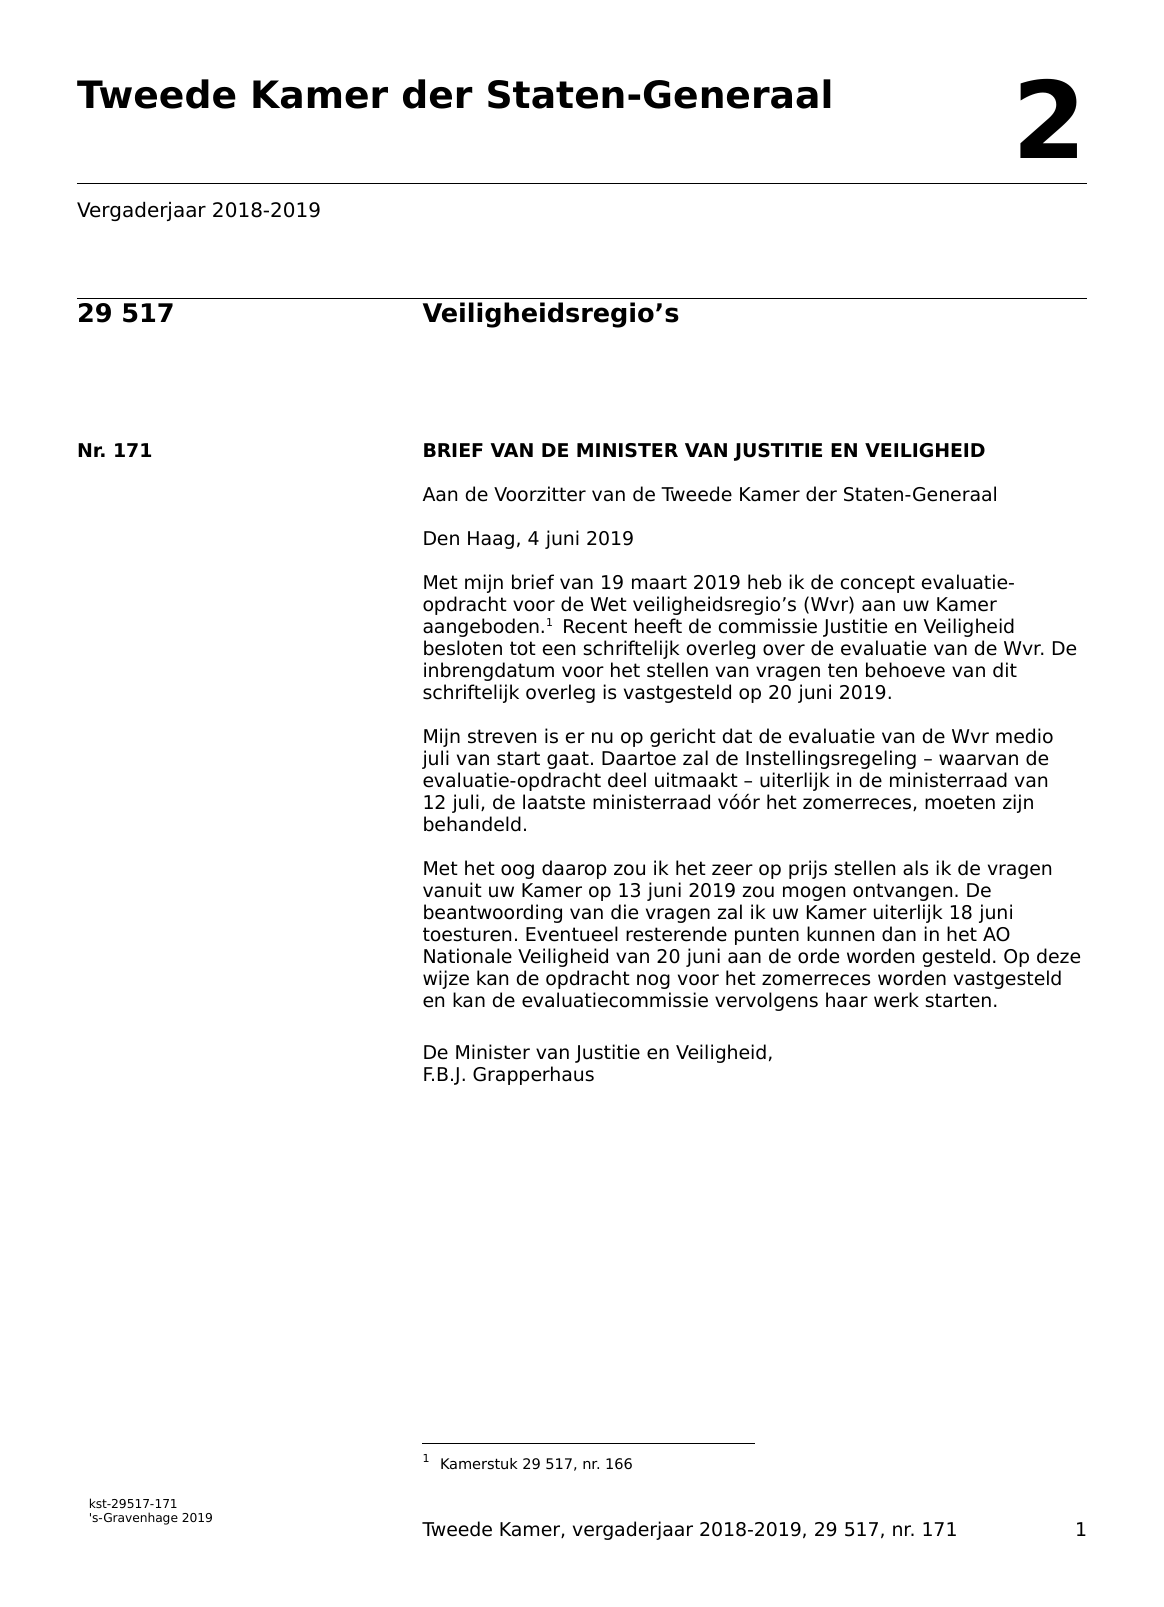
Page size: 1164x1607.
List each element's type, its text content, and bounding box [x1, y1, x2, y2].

table_header Tweede Kamer der Staten-Generaal [77, 59, 886, 183]
text Kamerstuk 29 517, nr. 166 [422, 1452, 1087, 1474]
text Met het oog daarop zou ik het zeer op prijs stellen als ik de vragen vanuit uw Kamer op 13 juni 2019 zou mogen ontvangen. De beantwoording van die vragen zal ik uw Kamer uiterlijk 18 juni toesturen. Eventueel resterende punten kunnen dan in het AO Nationale Veiligheid van 20 juni aan de orde worden gesteld. Op deze wijze kan de opdracht nog voor het zomerreces worden vastgesteld en kan de evaluatiecommissie vervolgens haar werk starten. [422, 858, 1087, 1012]
text De Minister van Justitie en Veiligheid, F.B.J. Grapperhaus [422, 1042, 1087, 1086]
table_header 2 [886, 59, 1087, 183]
text Den Haag, 4 juni 2019 [422, 528, 1087, 550]
text Met mijn brief van 19 maart 2019 heb ik de concept evaluatie-opdracht voor de Wet veiligheidsregio’s (Wvr) aan uw Kamer aangeboden. Recent heeft de commissie Justitie en Veiligheid besloten tot een schriftelijk overleg over de evaluatie van de Wvr. De inbrengdatum voor het stellen van vragen ten behoeve van dit schriftelijk overleg is vastgesteld op 20 juni 2019. [422, 572, 1087, 704]
text Aan de Voorzitter van de Tweede Kamer der Staten-Generaal [422, 484, 1087, 506]
text Mijn streven is er nu op gericht dat de evaluatie van de Wvr medio juli van start gaat. Daartoe zal de Instellingsregeling – waarvan de evaluatie-opdracht deel uitmaakt – uiterlijk in de ministerraad van 12 juli, de laatste ministerraad vóór het zomerreces, moeten zijn behandeld. [422, 726, 1087, 836]
text 's-Gravenhage 2019 [88, 1511, 323, 1525]
table_cell Vergaderjaar 2018-2019 [77, 184, 1087, 298]
subtitle 29 517 Veiligheidsregio’s [77, 299, 1087, 329]
subtitle Nr. 171 BRIEF VAN DE MINISTER VAN JUSTITIE EN VEILIGHEID [77, 440, 1087, 462]
text kst-29517-171 [88, 1497, 323, 1511]
